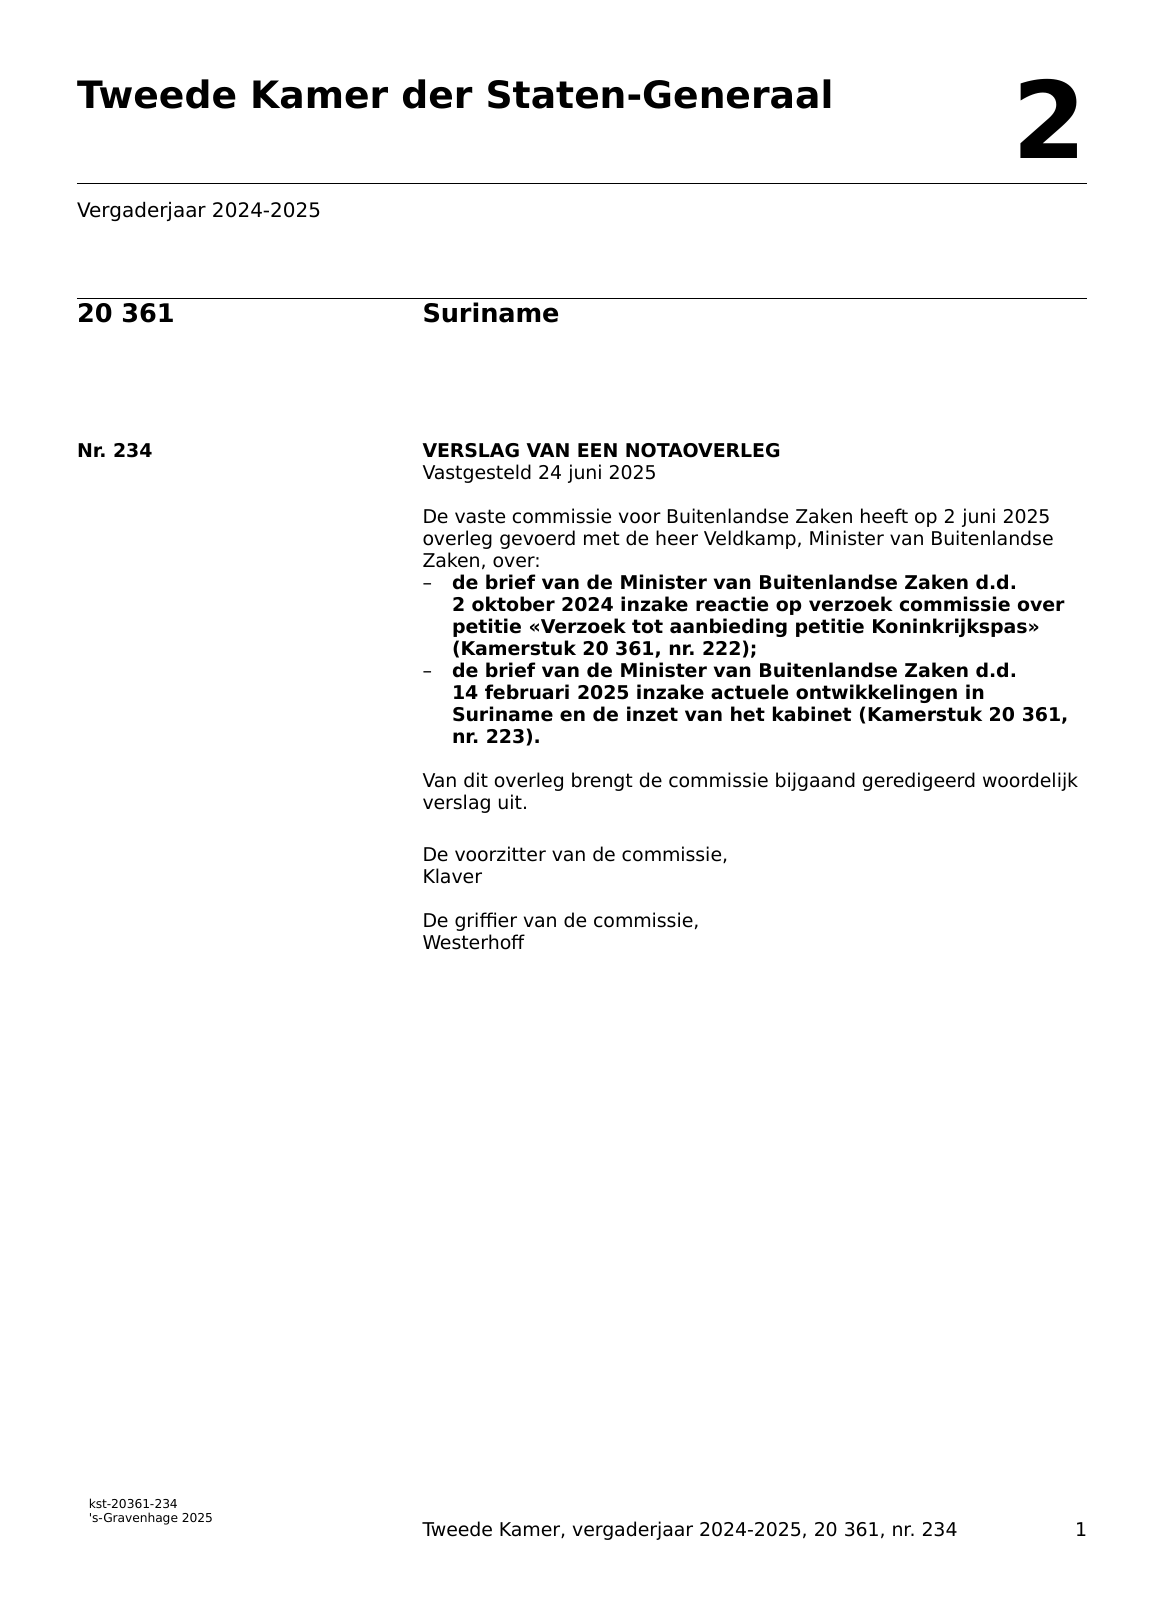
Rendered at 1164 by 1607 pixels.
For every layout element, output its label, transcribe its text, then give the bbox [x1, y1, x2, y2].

table_header Tweede Kamer der Staten-Generaal [77, 59, 886, 183]
text De vaste commissie voor Buitenlandse Zaken heeft op 2 juni 2025 overleg gevoerd met de heer Veldkamp, Minister van Buitenlandse Zaken, over: [422, 506, 1087, 572]
text – de brief van de Minister van Buitenlandse Zaken d.d. 14 februari 2025 inzake actuele ontwikkelingen in Suriname en de inzet van het kabinet (Kamerstuk 20 361, nr. 223). [422, 660, 1087, 748]
text Van dit overleg brengt de commissie bijgaand geredigeerd woordelijk verslag uit. [422, 770, 1087, 814]
text – de brief van de Minister van Buitenlandse Zaken d.d. 2 oktober 2024 inzake reactie op verzoek commissie over petitie «Verzoek tot aanbieding petitie Koninkrijkspas» (Kamerstuk 20 361, nr. 222); [422, 572, 1087, 660]
text 's-Gravenhage 2025 [88, 1511, 323, 1525]
table_cell Vergaderjaar 2024-2025 [77, 184, 1087, 298]
text De voorzitter van de commissie, Klaver [422, 844, 1087, 888]
subtitle 20 361 Suriname [77, 299, 1087, 329]
text De griffier van de commissie, Westerhoff [422, 910, 1087, 954]
subtitle Nr. 234 VERSLAG VAN EEN NOTAOVERLEG [77, 440, 1087, 462]
table_header 2 [886, 59, 1087, 183]
text Vastgesteld 24 juni 2025 [422, 462, 1087, 484]
text kst-20361-234 [88, 1497, 323, 1511]
